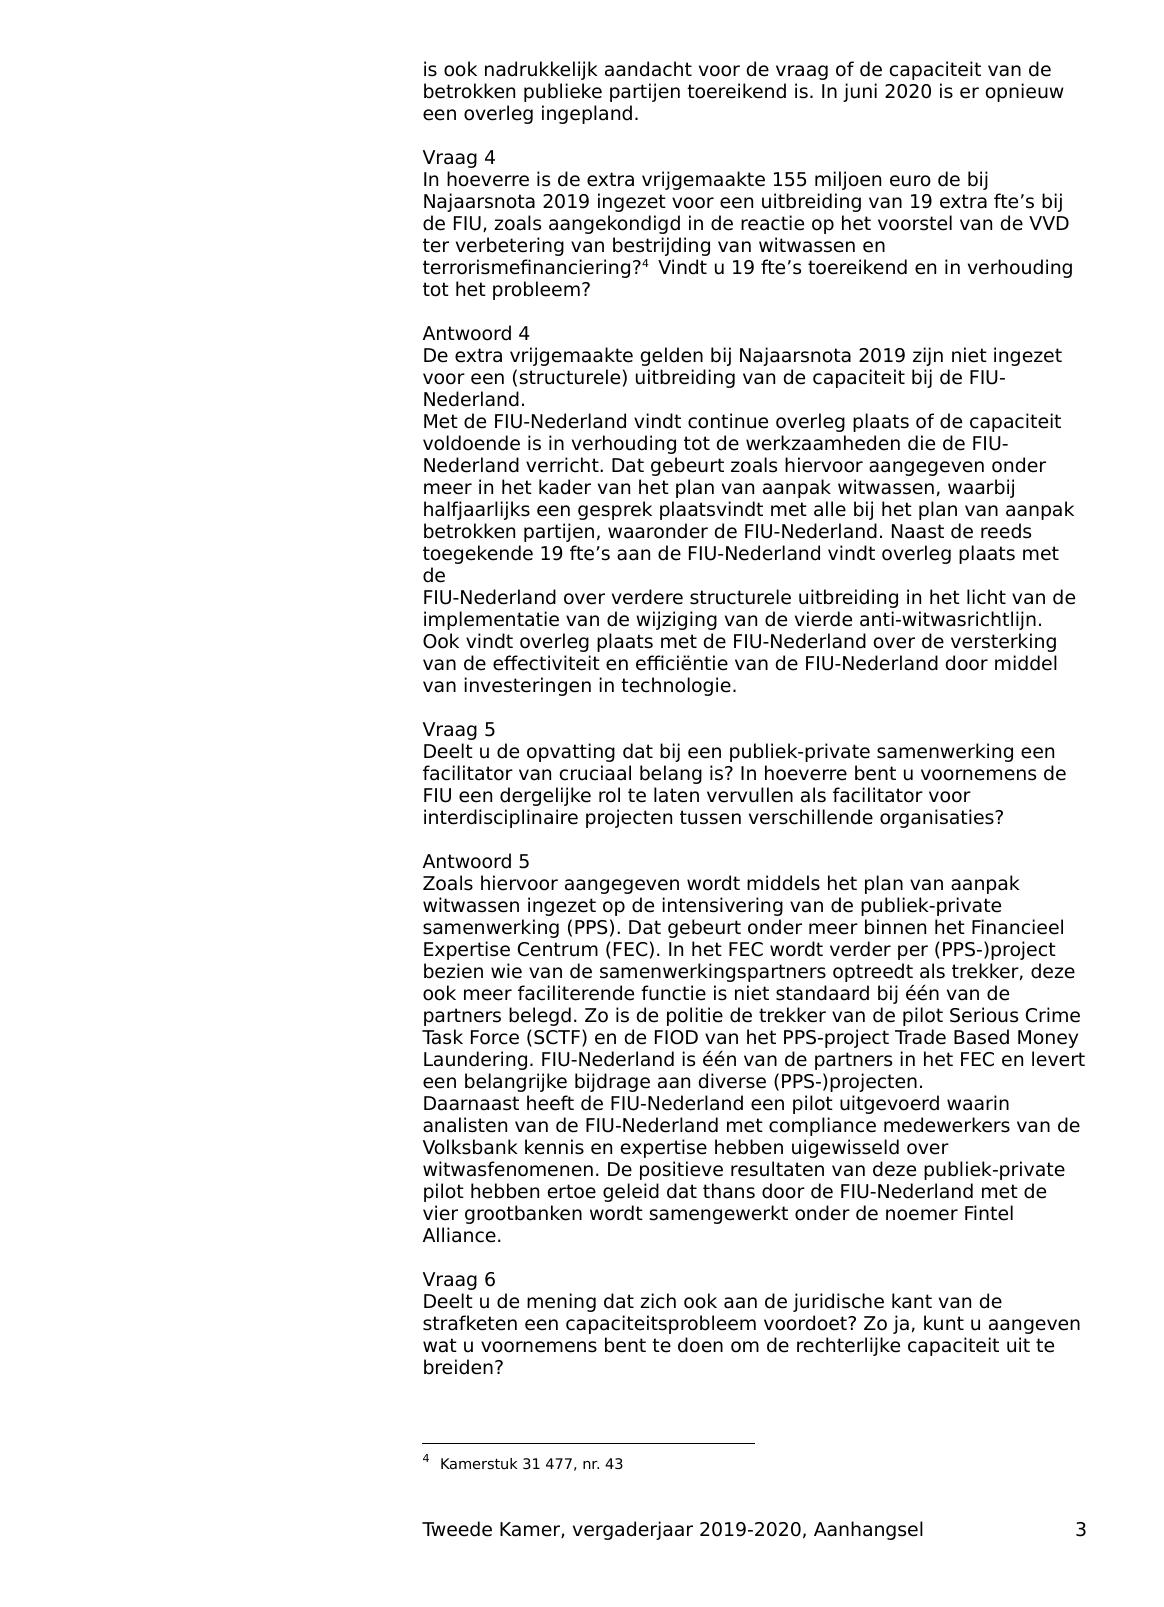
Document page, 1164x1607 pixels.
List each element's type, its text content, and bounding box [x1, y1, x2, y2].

text Antwoord 4 [422, 323, 1087, 345]
text Vraag 6 [422, 1269, 1087, 1291]
text Met de FIU-Nederland vindt continue overleg plaats of de capaciteit voldoende is in verhouding tot de werkzaamheden die de FIU-Nederland verricht. Dat gebeurt zoals hiervoor aangegeven onder meer in het kader van het plan van aanpak witwassen, waarbij halfjaarlijks een gesprek plaatsvindt met alle bij het plan van aanpak betrokken partijen, waaronder de FIU-Nederland. Naast de reeds toegekende 19 fte’s aan de FIU-Nederland vindt overleg plaats met de [422, 411, 1087, 587]
text Deelt u de opvatting dat bij een publiek-private samenwerking een facilitator van cruciaal belang is? In hoeverre bent u voornemens de FIU een dergelijke rol te laten vervullen als facilitator voor interdisciplinaire projecten tussen verschillende organisaties? [422, 741, 1087, 829]
text is ook nadrukkelijk aandacht voor de vraag of de capaciteit van de betrokken publieke partijen toereikend is. In juni 2020 is er opnieuw een overleg ingepland. [422, 59, 1087, 125]
text Deelt u de mening dat zich ook aan de juridische kant van de strafketen een capaciteitsprobleem voordoet? Zo ja, kunt u aangeven wat u voornemens bent te doen om de rechterlijke capaciteit uit te breiden? [422, 1291, 1087, 1379]
text Zoals hiervoor aangegeven wordt middels het plan van aanpak witwassen ingezet op de intensivering van de publiek-private samenwerking (PPS). Dat gebeurt onder meer binnen het Financieel Expertise Centrum (FEC). In het FEC wordt verder per (PPS-)project bezien wie van de samenwerkingspartners optreedt als trekker, deze ook meer faciliterende functie is niet standaard bij één van de partners belegd. Zo is de politie de trekker van de pilot Serious Crime Task Force (SCTF) en de FIOD van het PPS-project Trade Based Money Laundering. FIU-Nederland is één van de partners in het FEC en levert een belangrijke bijdrage aan diverse (PPS-)projecten. [422, 873, 1087, 1093]
text Vraag 4 [422, 147, 1087, 169]
text Antwoord 5 [422, 851, 1087, 873]
text Kamerstuk 31 477, nr. 43 [422, 1452, 1087, 1474]
text Daarnaast heeft de FIU-Nederland een pilot uitgevoerd waarin analisten van de FIU-Nederland met compliance medewerkers van de Volksbank kennis en expertise hebben uigewisseld over witwasfenomenen. De positieve resultaten van deze publiek-private pilot hebben ertoe geleid dat thans door de FIU-Nederland met de vier grootbanken wordt samengewerkt onder de noemer Fintel Alliance. [422, 1093, 1087, 1247]
text In hoeverre is de extra vrijgemaakte 155 miljoen euro de bij Najaarsnota 2019 ingezet voor een uitbreiding van 19 extra fte’s bij de FIU, zoals aangekondigd in de reactie op het voorstel van de VVD ter verbetering van bestrijding van witwassen en terrorismefinanciering? Vindt u 19 fte’s toereikend en in verhouding tot het probleem? [422, 169, 1087, 301]
text Vraag 5 [422, 719, 1087, 741]
text De extra vrijgemaakte gelden bij Najaarsnota 2019 zijn niet ingezet voor een (structurele) uitbreiding van de capaciteit bij de FIU-Nederland. [422, 345, 1087, 411]
text FIU-Nederland over verdere structurele uitbreiding in het licht van de implementatie van de wijziging van de vierde anti-witwasrichtlijn. Ook vindt overleg plaats met de FIU-Nederland over de versterking van de effectiviteit en efficiëntie van de FIU-Nederland door middel van investeringen in technologie. [422, 587, 1087, 697]
